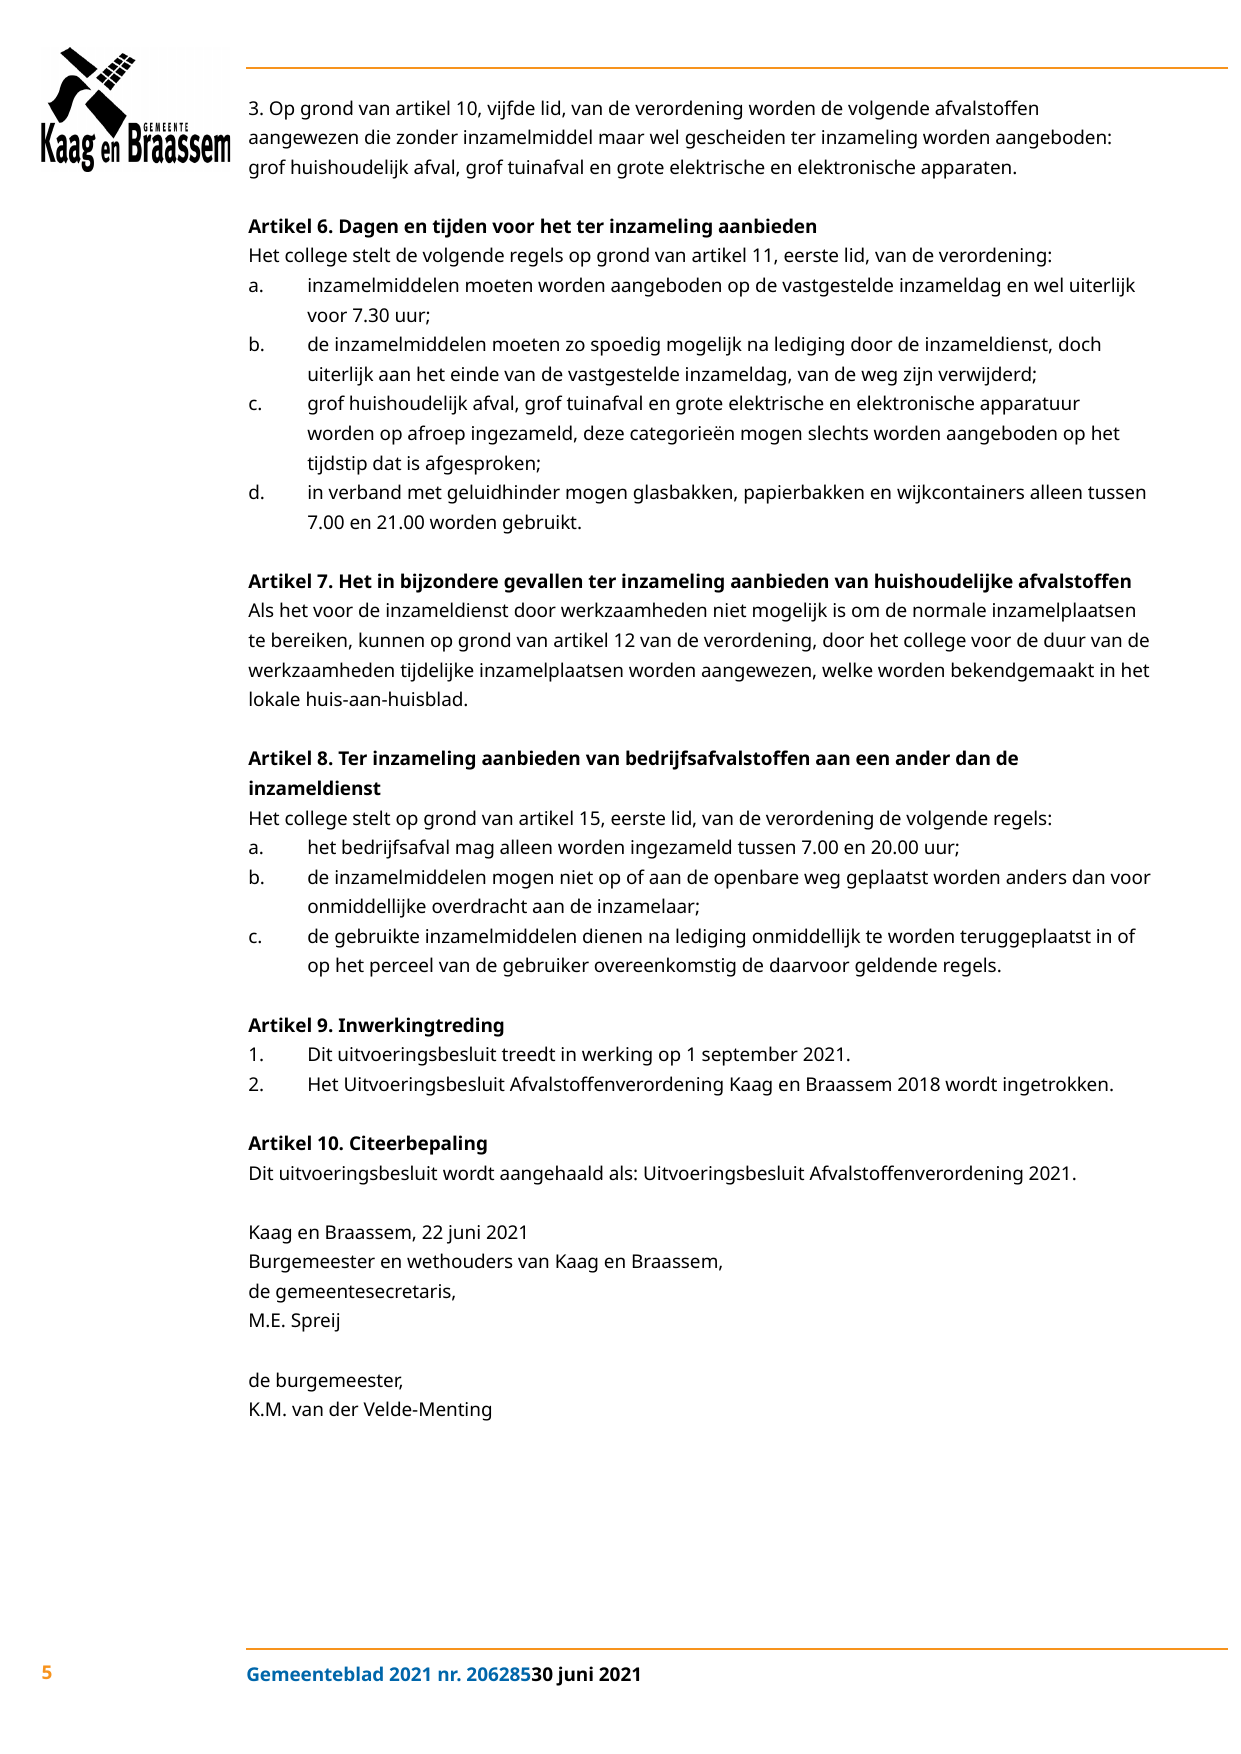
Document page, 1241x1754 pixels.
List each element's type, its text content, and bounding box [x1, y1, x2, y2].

text Het college stelt op grond van artikel 15, eerste lid, van de verordening de volgende regels: [248, 805, 1152, 831]
list in verband met geluidhinder mogen glasbakken, papierbakken en wijkcontainers alleen tussen 7.00 en 21.00 worden gebruikt. [248, 479, 1152, 535]
text Het college stelt de volgende regels op grond van artikel 11, eerste lid, van de verordening: [248, 243, 1152, 268]
list Het Uitvoeringsbesluit Afvalstoffenverordening Kaag en Braassem 2018 wordt ingetrokken. [248, 1071, 1152, 1097]
list de inzamelmiddelen moeten zo spoedig mogelijk na lediging door de inzameldienst, doch uiterlijk aan het einde van de vastgestelde inzameldag, van de weg zijn verwijderd; [248, 331, 1152, 387]
picture [41, 47, 231, 172]
list Dit uitvoeringsbesluit treedt in werking op 1 september 2021. [248, 1041, 1152, 1067]
text Kaag en Braassem, 22 juni 2021 [248, 1219, 1152, 1245]
list grof huishoudelijk afval, grof tuinafval en grote elektrische en elektronische apparatuur worden op afroep ingezameld, deze categorieën mogen slechts worden aangeboden op het tijdstip dat is afgesproken; [248, 391, 1152, 476]
list het bedrijfsafval mag alleen worden ingezameld tussen 7.00 en 20.00 uur; [248, 834, 1152, 860]
text Artikel 7. Het in bijzondere gevallen ter inzameling aanbieden van huishoudelijke afvalstoffen [248, 568, 1152, 594]
text K.M. van der Velde-Menting [248, 1396, 1152, 1422]
list inzamelmiddelen moeten worden aangeboden op de vastgestelde inzameldag en wel uiterlijk voor 7.30 uur; [248, 272, 1152, 328]
text Dit uitvoeringsbesluit wordt aangehaald als: Uitvoeringsbesluit Afvalstoffenverordening 2021. [248, 1160, 1152, 1186]
list de inzamelmiddelen mogen niet op of aan de openbare weg geplaatst worden anders dan voor onmiddellijke overdracht aan de inzamelaar; [248, 864, 1152, 919]
text 3. Op grond van artikel 10, vijfde lid, van de verordening worden de volgende afvalstoffen aangewezen die zonder inzamelmiddel maar wel gescheiden ter inzameling worden aangeboden: grof huishoudelijk afval, grof tuinafval en grote elektrische en elektronische apparaten. [248, 95, 1152, 180]
text Als het voor de inzameldienst door werkzaamheden niet mogelijk is om de normale inzamelplaatsen te bereiken, kunnen op grond van artikel 12 van de verordening, door het college voor de duur van de werkzaamheden tijdelijke inzamelplaatsen worden aangewezen, welke worden bekendgemaakt in het lokale huis-aan-huisblad. [248, 598, 1152, 712]
text Artikel 10. Citeerbepaling [248, 1130, 1152, 1156]
list de gebruikte inzamelmiddelen dienen na lediging onmiddellijk te worden teruggeplaatst in of op het perceel van de gebruiker overeenkomstig de daarvoor geldende regels. [248, 923, 1152, 978]
text Burgemeester en wethouders van Kaag en Braassem, [248, 1248, 1152, 1274]
text de gemeentesecretaris, [248, 1278, 1152, 1304]
text de burgemeester, [248, 1367, 1152, 1393]
text Artikel 8. Ter inzameling aanbieden van bedrijfsafvalstoffen aan een ander dan de inzameldienst [248, 746, 1152, 801]
text M.E. Spreij [248, 1308, 1152, 1333]
text Artikel 9. Inwerkingtreding [248, 1012, 1152, 1038]
text Artikel 6. Dagen en tijden voor het ter inzameling aanbieden [248, 213, 1152, 239]
